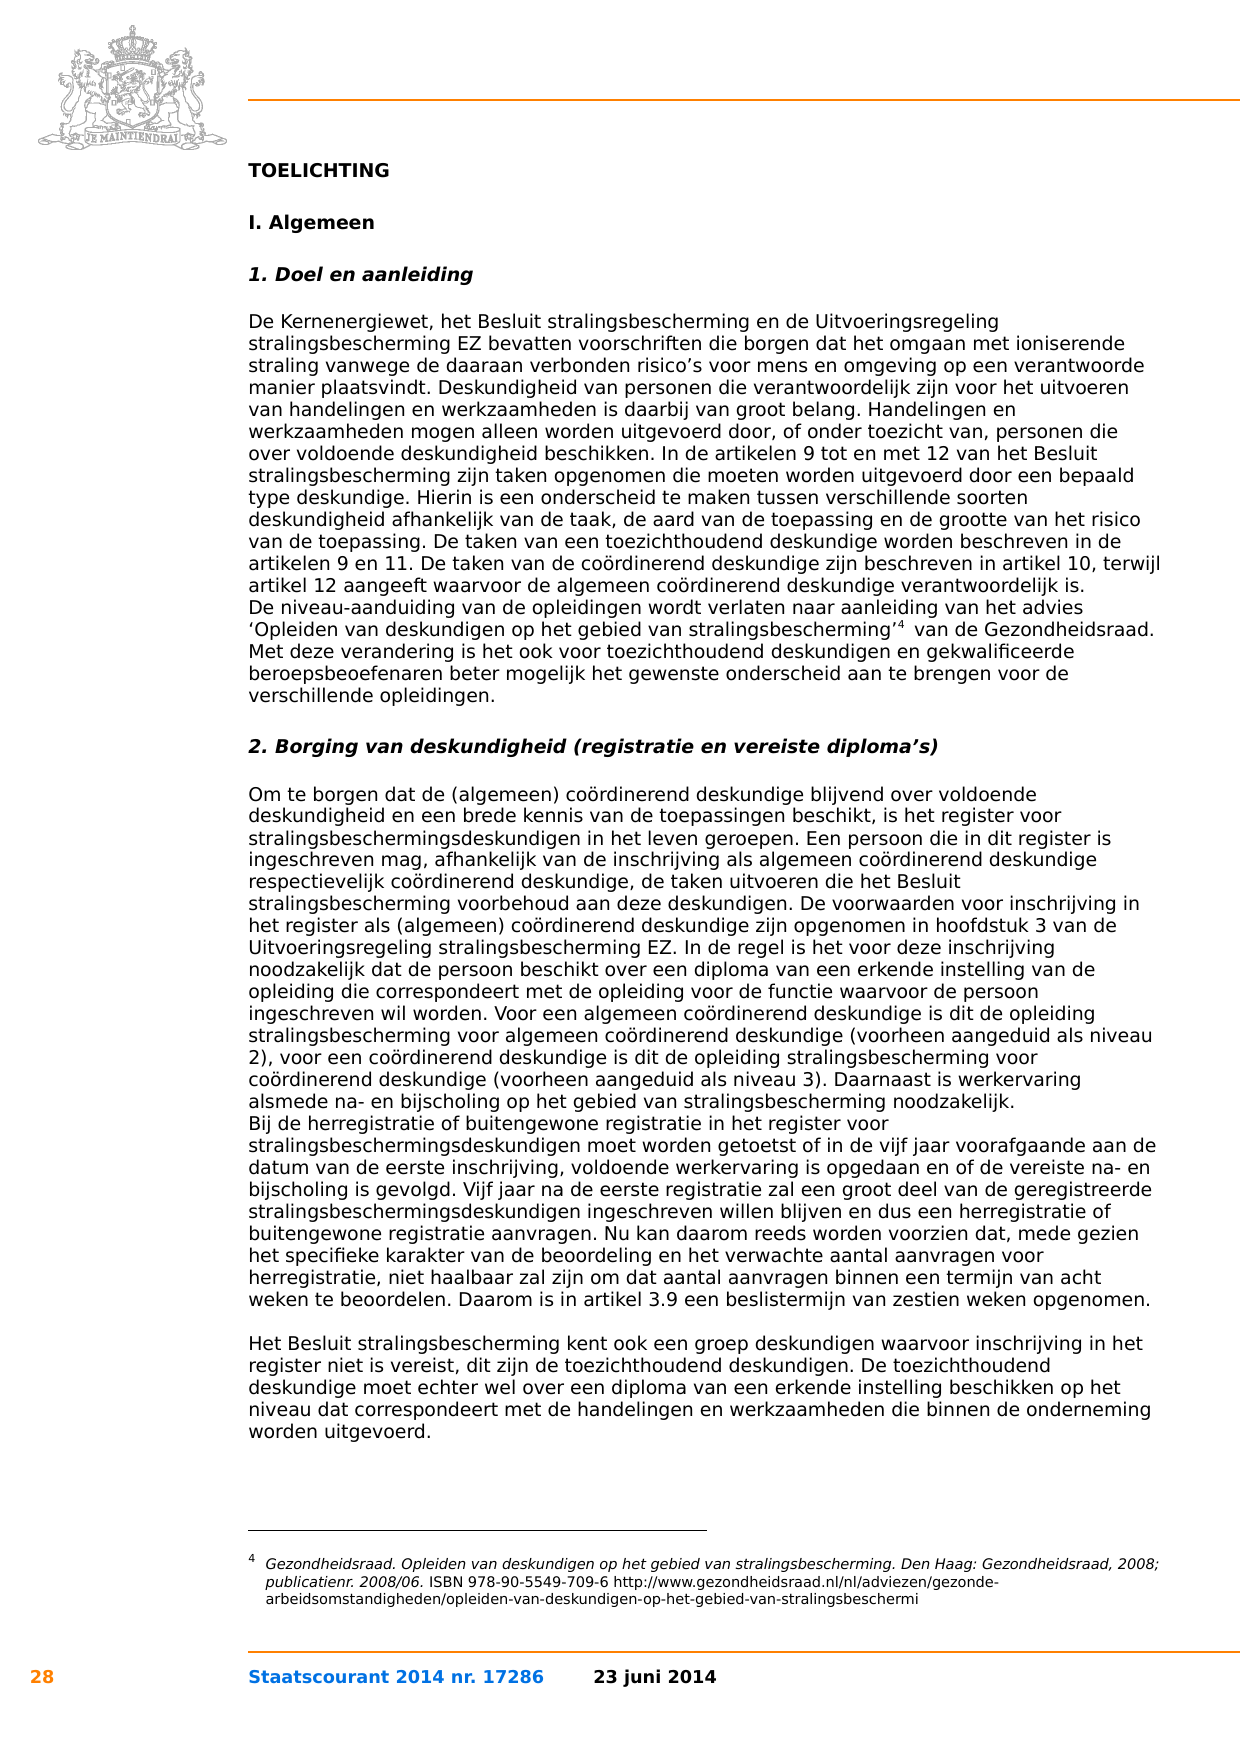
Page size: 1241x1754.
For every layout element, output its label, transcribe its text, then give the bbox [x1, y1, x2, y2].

picture [38, 25, 227, 150]
text De Kernenergiewet, het Besluit stralingsbescherming en de Uitvoeringsregeling stralingsbescherming EZ bevatten voorschriften die borgen dat het omgaan met ioniserende straling vanwege de daaraan verbonden risico’s voor mens en omgeving op een verantwoorde manier plaatsvindt. Deskundigheid van personen die verantwoordelijk zijn voor het uitvoeren van handelingen en werkzaamheden is daarbij van groot belang. Handelingen en werkzaamheden mogen alleen worden uitgevoerd door, of onder toezicht van, personen die over voldoende deskundigheid beschikken. In de artikelen 9 tot en met 12 van het Besluit stralingsbescherming zijn taken opgenomen die moeten worden uitgevoerd door een bepaald type deskundige. Hierin is een onderscheid te maken tussen verschillende soorten deskundigheid afhankelijk van de taak, de aard van de toepassing en de grootte van het risico van de toepassing. De taken van een toezichthoudend deskundige worden beschreven in de artikelen 9 en 11. De taken van de coördinerend deskundige zijn beschreven in artikel 10, terwijl artikel 12 aangeeft waarvoor de algemeen coördinerend deskundige verantwoordelijk is. [248, 311, 1163, 597]
subtitle I. Algemeen [248, 212, 1163, 234]
subtitle TOELICHTING [248, 160, 1163, 182]
text De niveau-aanduiding van de opleidingen wordt verlaten naar aanleiding van het advies ‘Opleiden van deskundigen op het gebied van stralingsbescherming’ van de Gezondheidsraad. Met deze verandering is het ook voor toezichthoudend deskundigen en gekwalificeerde beroepsbeoefenaren beter mogelijk het gewenste onderscheid aan te brengen voor de verschillende opleidingen. [248, 597, 1163, 706]
subtitle 1. Doel en aanleiding [248, 264, 1163, 286]
subtitle 2. Borging van deskundigheid (registratie en vereiste diploma’s) [248, 736, 1163, 758]
text Gezondheidsraad. Opleiden van deskundigen op het gebied van stralingsbescherming. Den Haag: Gezondheidsraad, 2008; publicatienr. 2008/06. ISBN 978-90-5549-709-6 http://www.gezondheidsraad.nl/nl/adviezen/gezonde-arbeidsomstandigheden/opleiden-van-deskundigen-op-het-gebied-van-stralingsbeschermi [248, 1552, 1163, 1608]
text Bij de herregistratie of buitengewone registratie in het register voor stralingsbeschermingsdeskundigen moet worden getoetst of in de vijf jaar voorafgaande aan de datum van de eerste inschrijving, voldoende werkervaring is opgedaan en of de vereiste na- en bijscholing is gevolgd. Vijf jaar na de eerste registratie zal een groot deel van de geregistreerde stralingsbeschermingsdeskundigen ingeschreven willen blijven en dus een herregistratie of buitengewone registratie aanvragen. Nu kan daarom reeds worden voorzien dat, mede gezien het specifieke karakter van de beoordeling en het verwachte aantal aanvragen voor herregistratie, niet haalbaar zal zijn om dat aantal aanvragen binnen een termijn van acht weken te beoordelen. Daarom is in artikel 3.9 een beslistermijn van zestien weken opgenomen. [248, 1113, 1163, 1311]
text Het Besluit stralingsbescherming kent ook een groep deskundigen waarvoor inschrijving in het register niet is vereist, dit zijn de toezichthoudend deskundigen. De toezichthoudend deskundige moet echter wel over een diploma van een erkende instelling beschikken op het niveau dat correspondeert met de handelingen en werkzaamheden die binnen de onderneming worden uitgevoerd. [248, 1333, 1163, 1443]
text Om te borgen dat de (algemeen) coördinerend deskundige blijvend over voldoende deskundigheid en een brede kennis van de toepassingen beschikt, is het register voor stralingsbeschermingsdeskundigen in het leven geroepen. Een persoon die in dit register is ingeschreven mag, afhankelijk van de inschrijving als algemeen coördinerend deskundige respectievelijk coördinerend deskundige, de taken uitvoeren die het Besluit stralingsbescherming voorbehoud aan deze deskundigen. De voorwaarden voor inschrijving in het register als (algemeen) coördinerend deskundige zijn opgenomen in hoofdstuk 3 van de Uitvoeringsregeling stralingsbescherming EZ. In de regel is het voor deze inschrijving noodzakelijk dat de persoon beschikt over een diploma van een erkende instelling van de opleiding die correspondeert met de opleiding voor de functie waarvoor de persoon ingeschreven wil worden. Voor een algemeen coördinerend deskundige is dit de opleiding stralingsbescherming voor algemeen coördinerend deskundige (voorheen aangeduid als niveau 2), voor een coördinerend deskundige is dit de opleiding stralingsbescherming voor coördinerend deskundige (voorheen aangeduid als niveau 3). Daarnaast is werkervaring alsmede na- en bijscholing op het gebied van stralingsbescherming noodzakelijk. [248, 783, 1163, 1113]
